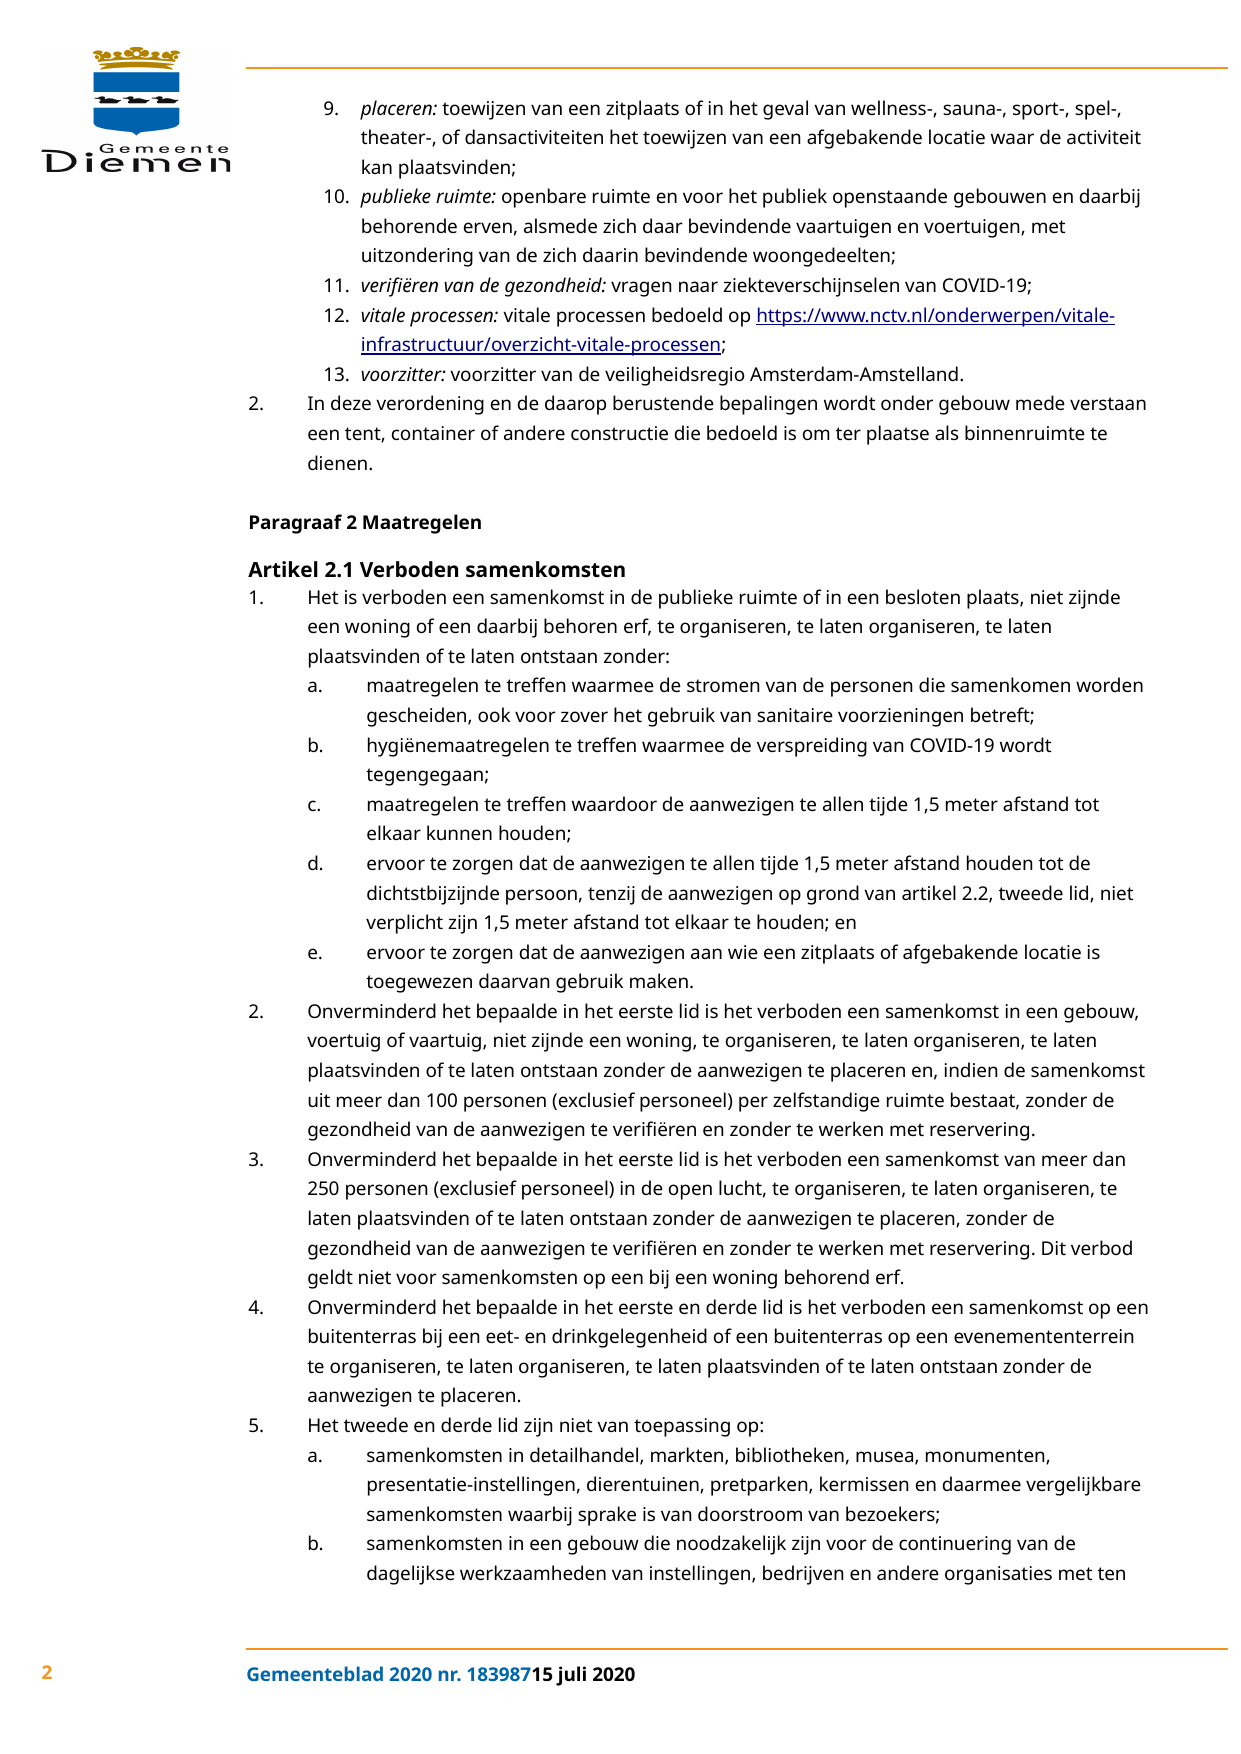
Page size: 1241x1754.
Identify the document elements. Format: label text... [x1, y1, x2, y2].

list voorzitter: voorzitter van de veiligheidsregio Amsterdam-Amstelland. [323, 361, 1152, 387]
list placeren: toewijzen van een zitplaats of in het geval van wellness-, sauna-, sport-, spel-, theater-, of dansactiviteiten het toewijzen van een afgebakende locatie waar de activiteit kan plaatsvinden; [323, 95, 1152, 180]
list samenkomsten in detailhandel, markten, bibliotheken, musea, monumenten, presentatie-instellingen, dierentuinen, pretparken, kermissen en daarmee vergelijkbare samenkomsten waarbij sprake is van doorstroom van bezoekers; [307, 1442, 1152, 1527]
list publieke ruimte: openbare ruimte en voor het publiek openstaande gebouwen en daarbij behorende erven, alsmede zich daar bevindende vaartuigen en voertuigen, met uitzondering van de zich daarin bevindende woongedeelten; [323, 183, 1152, 268]
list maatregelen te treffen waarmee de stromen van de personen die samenkomen worden gescheiden, ook voor zover het gebruik van sanitaire voorzieningen betreft; [307, 673, 1152, 728]
list Onverminderd het bepaalde in het eerste en derde lid is het verboden een samenkomst op een buitenterras bij een eet- en drinkgelegenheid of een buitenterras op een evenemententerrein te organiseren, te laten organiseren, te laten plaatsvinden of te laten ontstaan zonder de aanwezigen te placeren. [248, 1294, 1152, 1408]
list Onverminderd het bepaalde in het eerste lid is het verboden een samenkomst in een gebouw, voertuig of vaartuig, niet zijnde een woning, te organiseren, te laten organiseren, te laten plaatsvinden of te laten ontstaan zonder de aanwezigen te placeren en, indien de samenkomst uit meer dan 100 personen (exclusief personeel) per zelfstandige ruimte bestaat, zonder de gezondheid van de aanwezigen te verifiëren en zonder te werken met reservering. [248, 998, 1152, 1142]
list hygiënemaatregelen te treffen waarmee de verspreiding van COVID-19 wordt tegengegaan; [307, 732, 1152, 787]
list verifiëren van de gezondheid: vragen naar ziekteverschijnselen van COVID-19; [323, 272, 1152, 298]
list ervoor te zorgen dat de aanwezigen te allen tijde 1,5 meter afstand houden tot de dichtstbijzijnde persoon, tenzij de aanwezigen op grond van artikel 2.2, tweede lid, niet verplicht zijn 1,5 meter afstand tot elkaar te houden; en [307, 850, 1152, 935]
list vitale processen: vitale processen bedoeld op https://www.nctv.nl/onderwerpen/vitale-infrastructuur/overzicht-vitale-processen; [323, 302, 1152, 357]
list maatregelen te treffen waardoor de aanwezigen te allen tijde 1,5 meter afstand tot elkaar kunnen houden; [307, 791, 1152, 846]
text Artikel 2.1 Verboden samenkomsten [248, 556, 1152, 584]
picture [41, 47, 231, 172]
list In deze verordening en de daarop berustende bepalingen wordt onder gebouw mede verstaan een tent, container of andere constructie die bedoeld is om ter plaatse als binnenruimte te dienen. [248, 391, 1152, 476]
list Het tweede en derde lid zijn niet van toepassing op: [248, 1412, 1152, 1438]
text Paragraaf 2 Maatregelen [248, 509, 1152, 535]
list Het is verboden een samenkomst in de publieke ruimte of in een besloten plaats, niet zijnde een woning of een daarbij behoren erf, te organiseren, te laten organiseren, te laten plaatsvinden of te laten ontstaan zonder: [248, 584, 1152, 669]
list Onverminderd het bepaalde in het eerste lid is het verboden een samenkomst van meer dan 250 personen (exclusief personeel) in de open lucht, te organiseren, te laten organiseren, te laten plaatsvinden of te laten ontstaan zonder de aanwezigen te placeren, zonder de gezondheid van de aanwezigen te verifiëren en zonder te werken met reservering. Dit verbod geldt niet voor samenkomsten op een bij een woning behorend erf. [248, 1146, 1152, 1290]
list samenkomsten in een gebouw die noodzakelijk zijn voor de continuering van de dagelijkse werkzaamheden van instellingen, bedrijven en andere organisaties met ten [307, 1531, 1152, 1586]
list ervoor te zorgen dat de aanwezigen aan wie een zitplaats of afgebakende locatie is toegewezen daarvan gebruik maken. [307, 939, 1152, 994]
